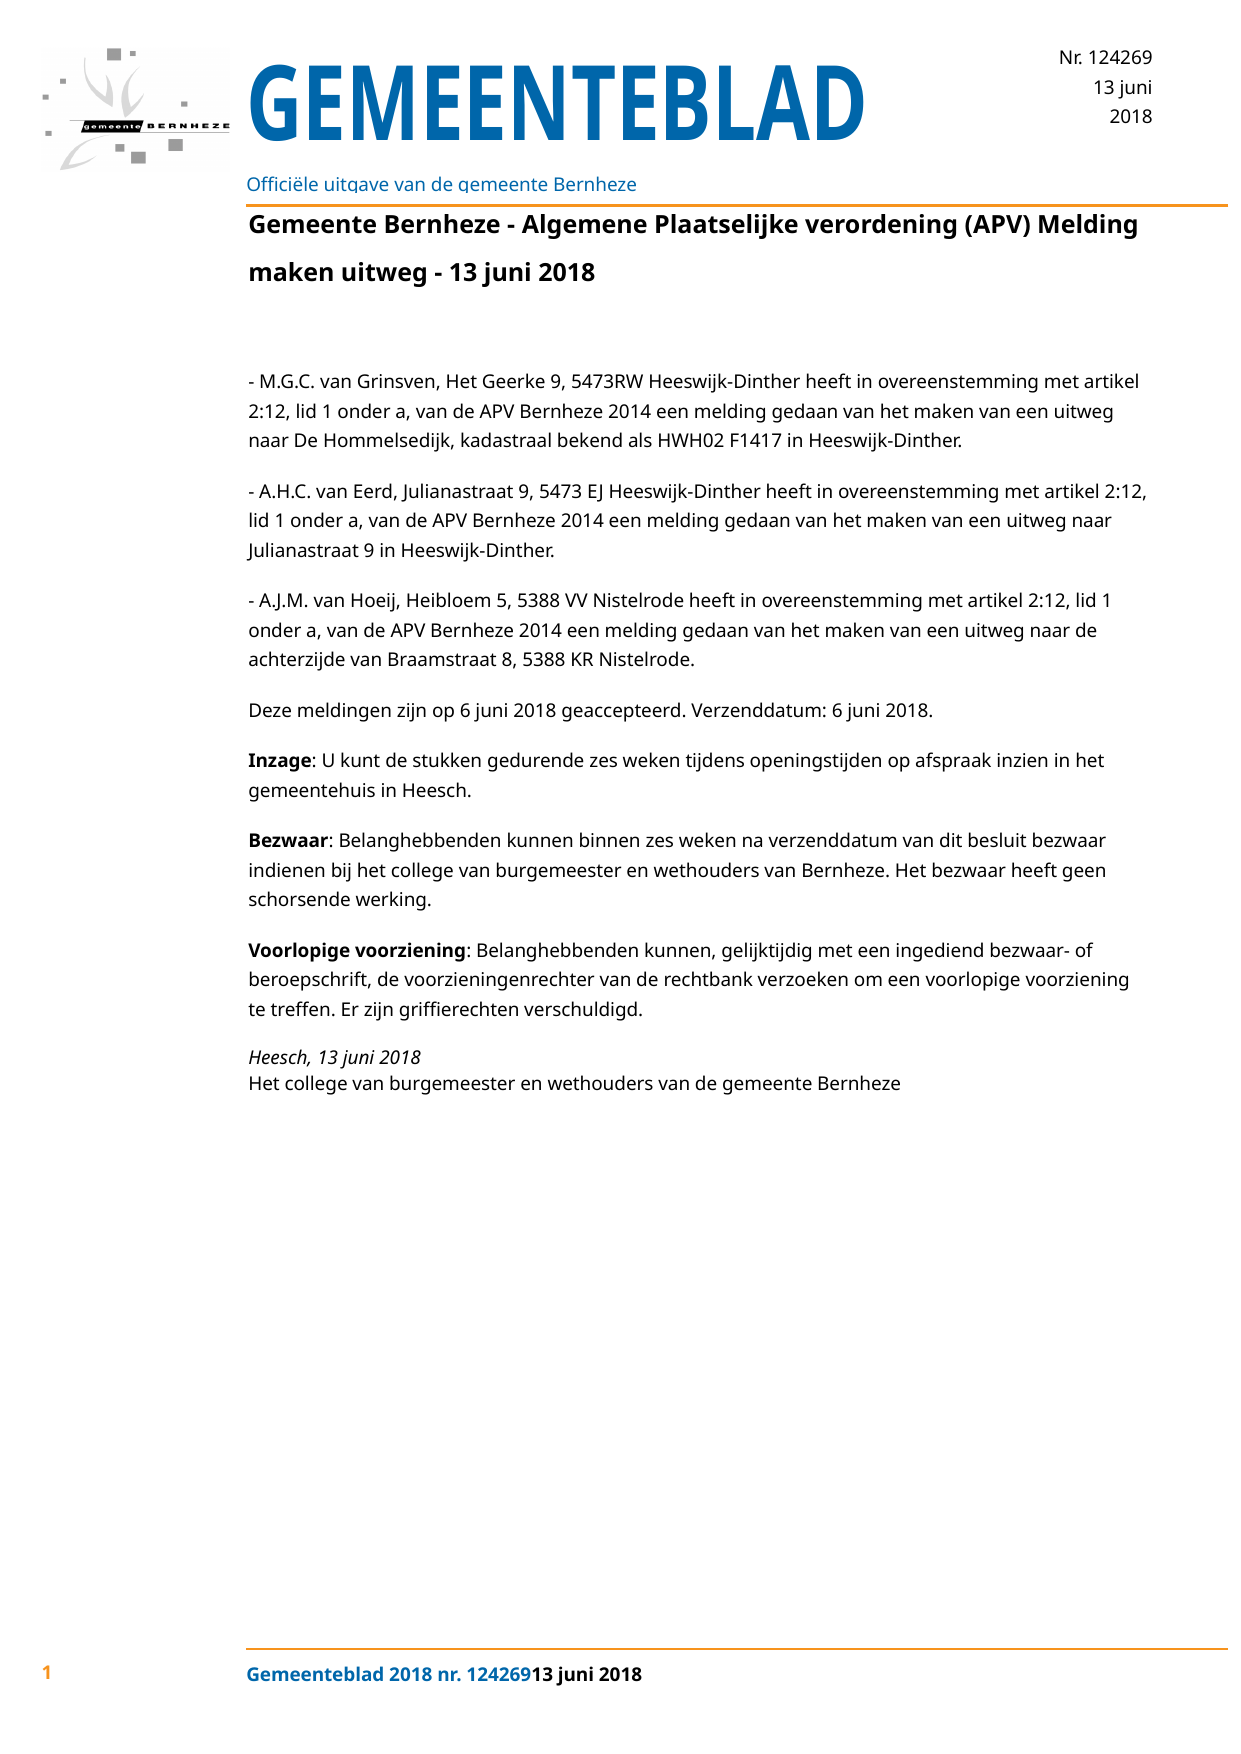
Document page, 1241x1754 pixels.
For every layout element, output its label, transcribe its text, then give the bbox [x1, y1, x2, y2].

text Deze meldingen zijn op 6 juni 2018 geaccepteerd. Verzenddatum: 6 juni 2018. [248, 697, 1152, 723]
text Inzage: U kunt de stukken gedurende zes weken tijdens openingstijden op afspraak inzien in het gemeentehuis in Heesch. [248, 747, 1152, 803]
text Heesch, 13 juni 2018 [248, 1044, 1152, 1070]
text - A.H.C. van Eerd, Julianastraat 9, 5473 EJ Heeswijk-Dinther heeft in overeenstemming met artikel 2:12, lid 1 onder a, van de APV Bernheze 2014 een melding gedaan van het maken van een uitweg naar Julianastraat 9 in Heeswijk-Dinther. [248, 478, 1152, 563]
text Bezwaar: Belanghebbenden kunnen binnen zes weken na verzenddatum van dit besluit bezwaar indienen bij het college van burgemeester en wethouders van Bernheze. Het bezwaar heeft geen schorsende werking. [248, 827, 1152, 912]
text - A.J.M. van Hoeij, Heibloem 5, 5388 VV Nistelrode heeft in overeenstemming met artikel 2:12, lid 1 onder a, van de APV Bernheze 2014 een melding gedaan van het maken van een uitweg naar de achterzijde van Braamstraat 8, 5388 KR Nistelrode. [248, 587, 1152, 672]
text - M.G.C. van Grinsven, Het Geerke 9, 5473RW Heeswijk-Dinther heeft in overeenstemming met artikel 2:12, lid 1 onder a, van de APV Bernheze 2014 een melding gedaan van het maken van een uitweg naar De Hommelsedijk, kadastraal bekend als HWH02 F1417 in Heeswijk-Dinther. [248, 368, 1152, 453]
text Voorlopige voorziening: Belanghebbenden kunnen, gelijktijdig met een ingediend bezwaar- of beroepschrift, de voorzieningenrechter van de rechtbank verzoeken om een voorlopige voorziening te treffen. Er zijn griffierechten verschuldigd. [248, 937, 1152, 1022]
text Gemeente Bernheze - Algemene Plaatselijke verordening (APV) Melding maken uitweg - 13 juni 2018 [248, 207, 1152, 288]
picture [41, 47, 231, 172]
text Het college van burgemeester en wethouders van de gemeente Bernheze [248, 1070, 1152, 1096]
